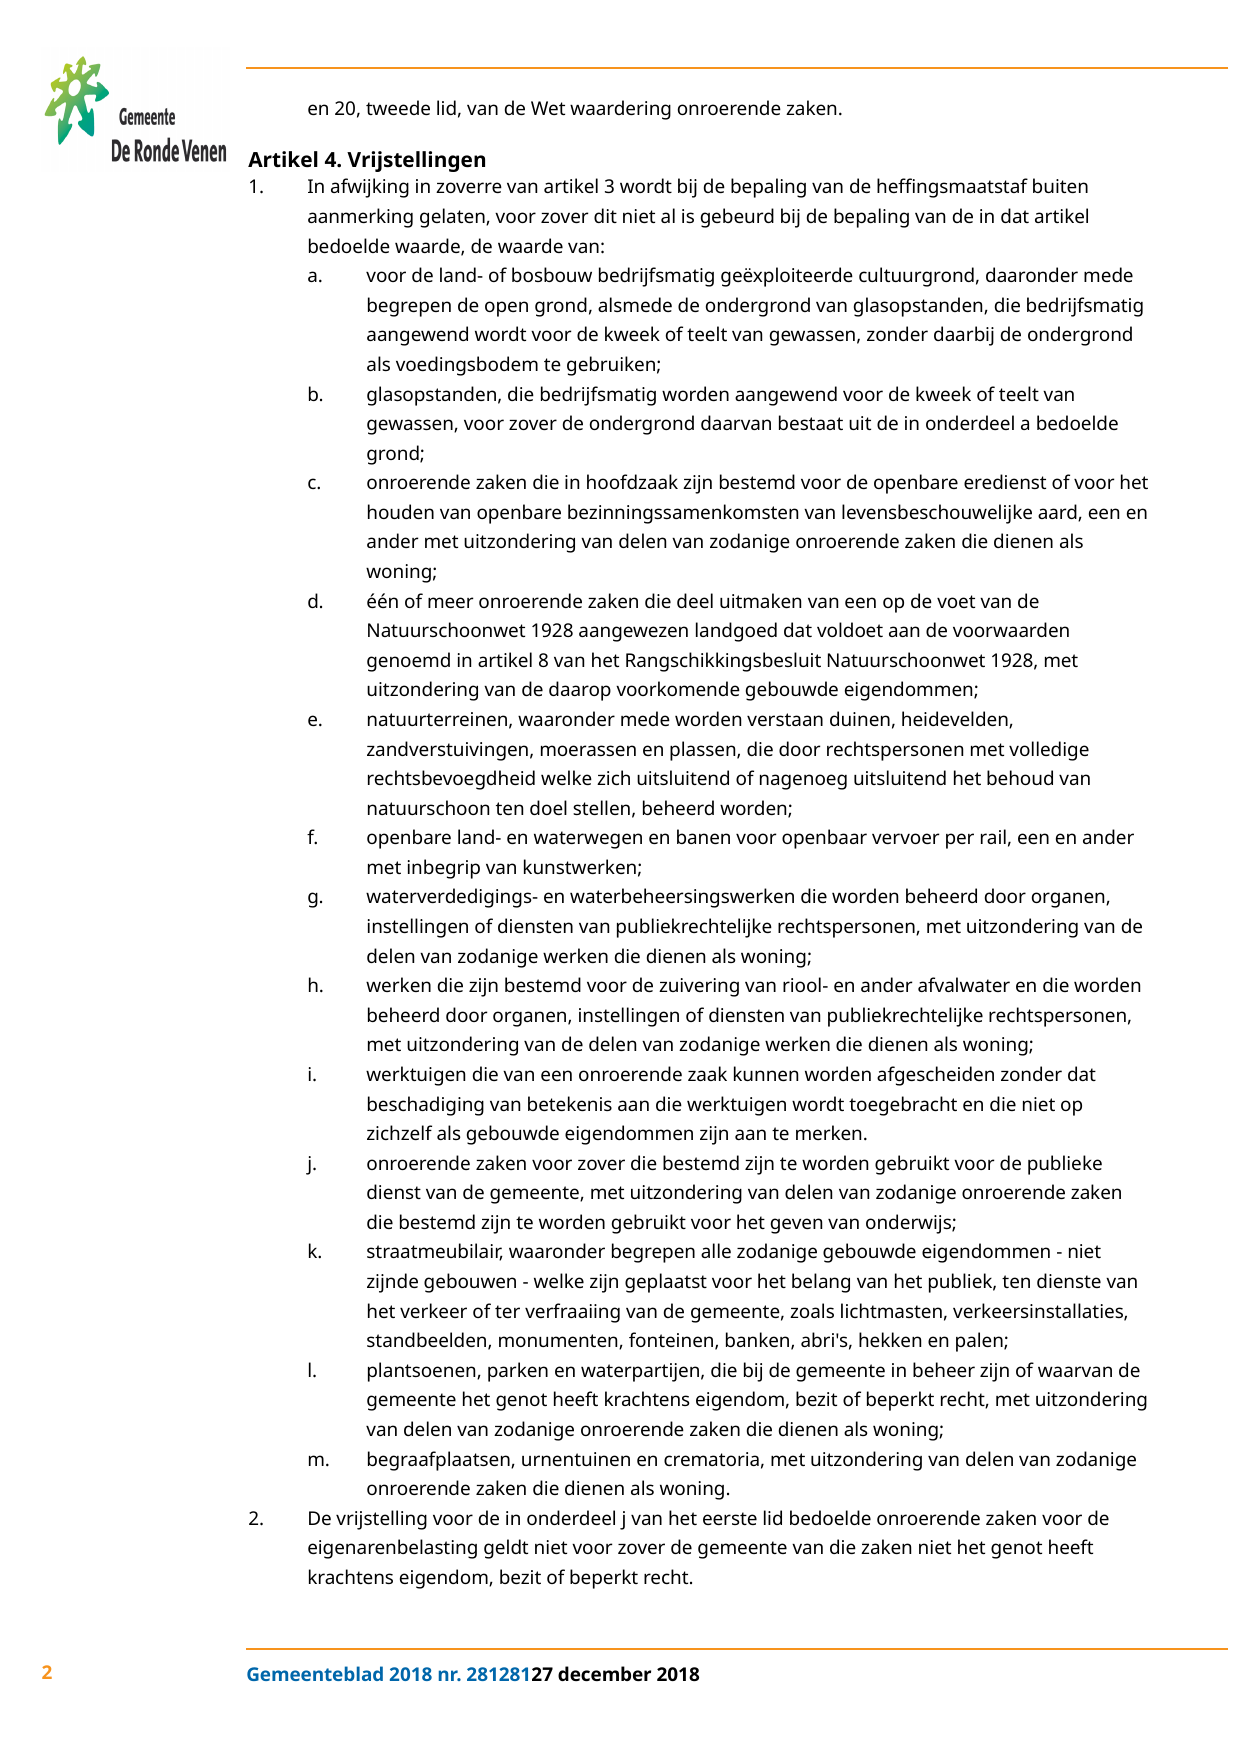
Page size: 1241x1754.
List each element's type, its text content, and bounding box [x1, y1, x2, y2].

list glasopstanden, die bedrijfsmatig worden aangewend voor de kweek of teelt van gewassen, voor zover de ondergrond daarvan bestaat uit de in onderdeel a bedoelde grond; [307, 381, 1152, 466]
list onroerende zaken voor zover die bestemd zijn te worden gebruikt voor de publieke dienst van de gemeente, met uitzondering van delen van zodanige onroerende zaken die bestemd zijn te worden gebruikt voor het geven van onderwijs; [307, 1150, 1152, 1235]
list In afwijking in zoverre van artikel 3 wordt bij de bepaling van de heffingsmaatstaf buiten aanmerking gelaten, voor zover dit niet al is gebeurd bij de bepaling van de in dat artikel bedoelde waarde, de waarde van: [248, 174, 1152, 258]
list begraafplaatsen, urnentuinen en crematoria, met uitzondering van delen van zodanige onroerende zaken die dienen als woning. [307, 1446, 1152, 1501]
text Artikel 4. Vrijstellingen [248, 145, 1152, 174]
list werktuigen die van een onroerende zaak kunnen worden afgescheiden zonder dat beschadiging van betekenis aan die werktuigen wordt toegebracht en die niet op zichzelf als gebouwde eigendommen zijn aan te merken. [307, 1061, 1152, 1146]
list en 20, tweede lid, van de Wet waardering onroerende zaken. [248, 95, 1152, 121]
list onroerende zaken die in hoofdzaak zijn bestemd voor de openbare eredienst of voor het houden van openbare bezinningssamenkomsten van levensbeschouwelijke aard, een en ander met uitzondering van delen van zodanige onroerende zaken die dienen als woning; [307, 469, 1152, 584]
list voor de land- of bosbouw bedrijfsmatig geëxploiteerde cultuurgrond, daaronder mede begrepen de open grond, alsmede de ondergrond van glasopstanden, die bedrijfsmatig aangewend wordt voor de kweek of teelt van gewassen, zonder daarbij de ondergrond als voedingsbodem te gebruiken; [307, 262, 1152, 377]
list De vrijstelling voor de in onderdeel j van het eerste lid bedoelde onroerende zaken voor de eigenarenbelasting geldt niet voor zover de gemeente van die zaken niet het genot heeft krachtens eigendom, bezit of beperkt recht. [248, 1505, 1152, 1590]
list plantsoenen, parken en waterpartijen, die bij de gemeente in beheer zijn of waarvan de gemeente het genot heeft krachtens eigendom, bezit of beperkt recht, met uitzondering van delen van zodanige onroerende zaken die dienen als woning; [307, 1357, 1152, 1442]
picture [41, 47, 231, 172]
list natuurterreinen, waaronder mede worden verstaan duinen, heidevelden, zandverstuivingen, moerassen en plassen, die door rechtspersonen met volledige rechtsbevoegdheid welke zich uitsluitend of nagenoeg uitsluitend het behoud van natuurschoon ten doel stellen, beheerd worden; [307, 706, 1152, 821]
list straatmeubilair, waaronder begrepen alle zodanige gebouwde eigendommen - niet zijnde gebouwen - welke zijn geplaatst voor het belang van het publiek, ten dienste van het verkeer of ter verfraaiing van de gemeente, zoals lichtmasten, verkeersinstallaties, standbeelden, monumenten, fonteinen, banken, abri's, hekken en palen; [307, 1239, 1152, 1353]
list waterverdedigings- en waterbeheersingswerken die worden beheerd door organen, instellingen of diensten van publiekrechtelijke rechtspersonen, met uitzondering van de delen van zodanige werken die dienen als woning; [307, 884, 1152, 968]
list werken die zijn bestemd voor de zuivering van riool- en ander afvalwater en die worden beheerd door organen, instellingen of diensten van publiekrechtelijke rechtspersonen, met uitzondering van de delen van zodanige werken die dienen als woning; [307, 972, 1152, 1057]
list openbare land- en waterwegen en banen voor openbaar vervoer per rail, een en ander met inbegrip van kunstwerken; [307, 824, 1152, 880]
list één of meer onroerende zaken die deel uitmaken van een op de voet van de Natuurschoonwet 1928 aangewezen landgoed dat voldoet aan de voorwaarden genoemd in artikel 8 van het Rangschikkingsbesluit Natuurschoonwet 1928, met uitzondering van de daarop voorkomende gebouwde eigendommen; [307, 588, 1152, 702]
